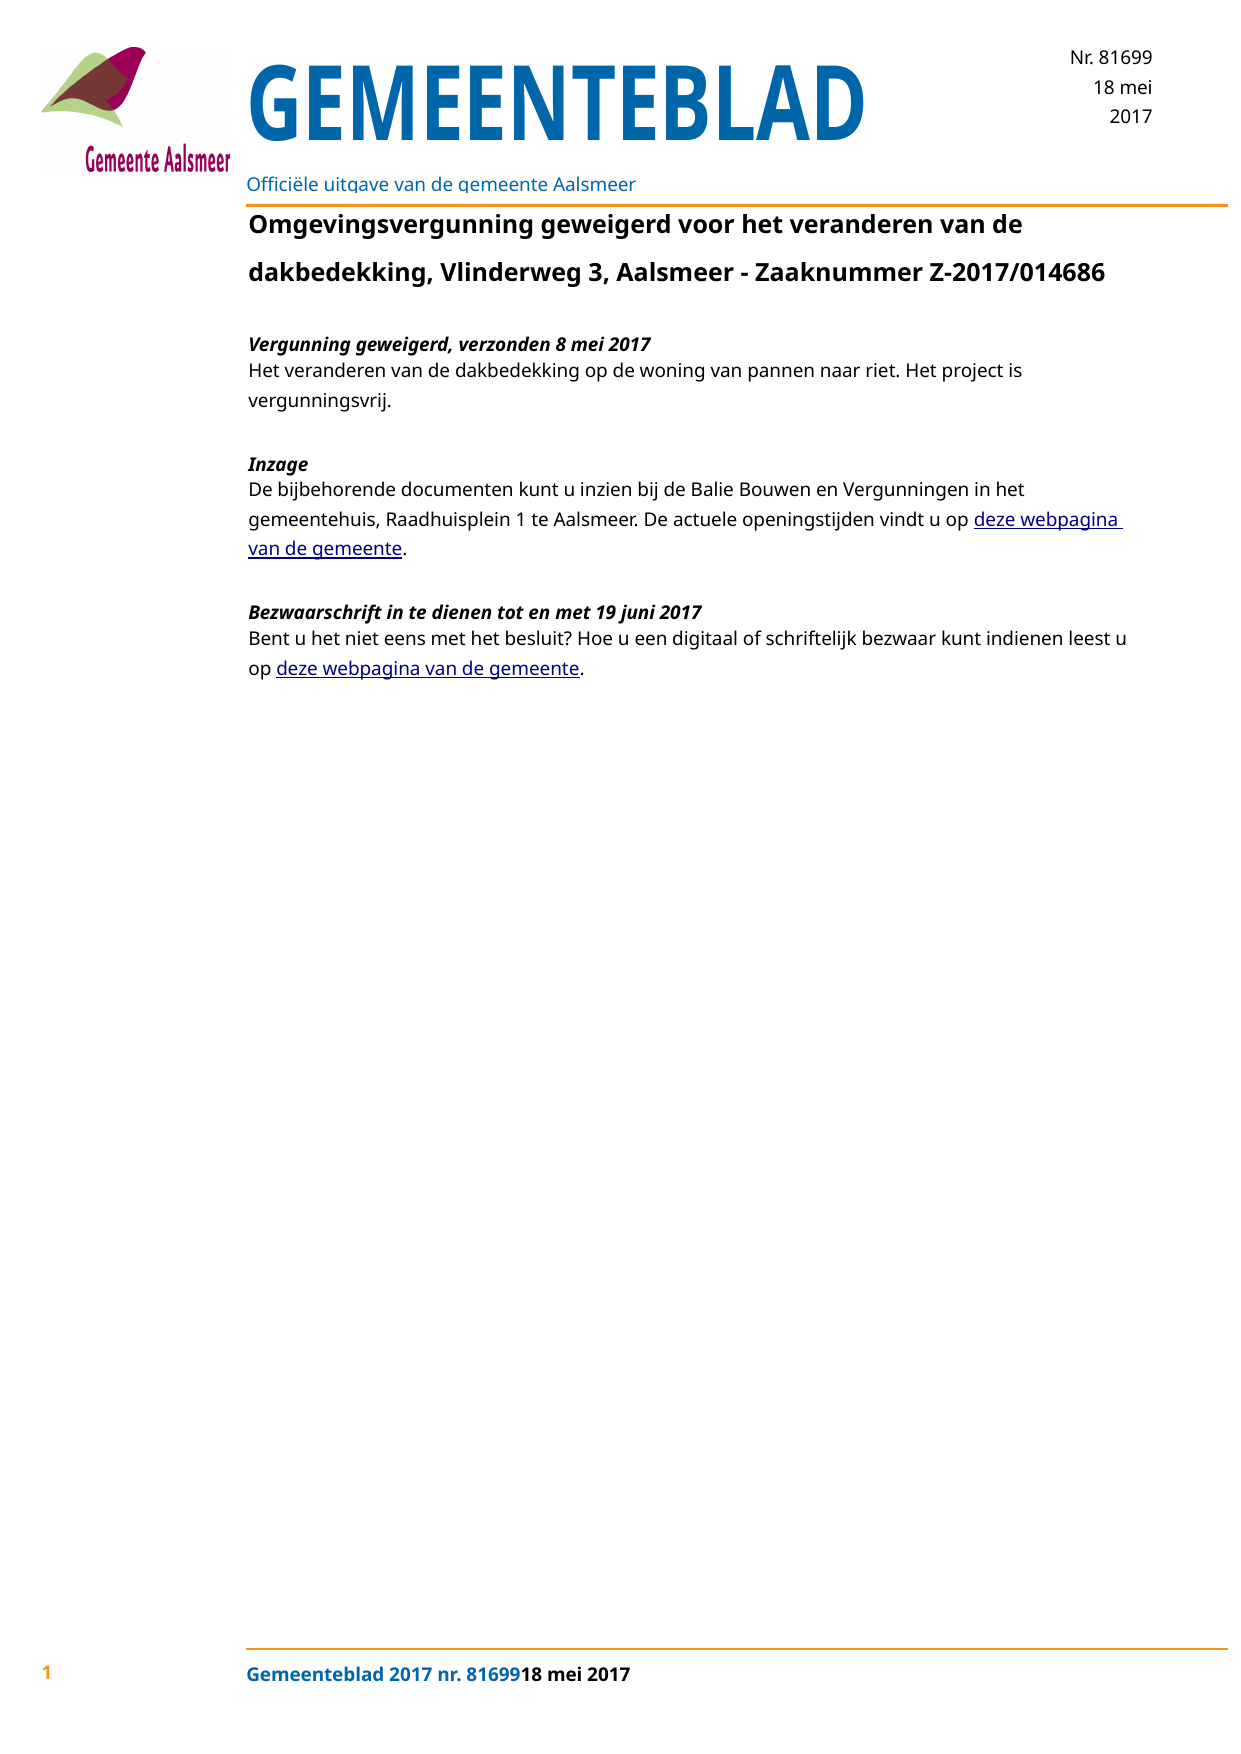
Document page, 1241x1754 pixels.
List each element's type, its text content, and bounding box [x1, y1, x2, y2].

text De bijbehorende documenten kunt u inzien bij de Balie Bouwen en Vergunningen in het gemeentehuis, Raadhuisplein 1 te Aalsmeer. De actuele openingstijden vindt u op deze webpagina van de gemeente. [248, 476, 1152, 561]
text Bezwaarschrift in te dienen tot en met 19 juni 2017 [248, 599, 1152, 625]
picture [41, 47, 231, 172]
text Inzage [248, 451, 1152, 476]
text Omgevingsvergunning geweigerd voor het veranderen van de dakbedekking, Vlinderweg 3, Aalsmeer - Zaaknummer Z-2017/014686 [248, 207, 1152, 288]
text Het veranderen van de dakbedekking op de woning van pannen naar riet. Het project is vergunningsvrij. [248, 357, 1152, 412]
text Vergunning geweigerd, verzonden 8 mei 2017 [248, 331, 1152, 357]
text Bent u het niet eens met het besluit? Hoe u een digitaal of schriftelijk bezwaar kunt indienen leest u op deze webpagina van de gemeente. [248, 625, 1152, 681]
